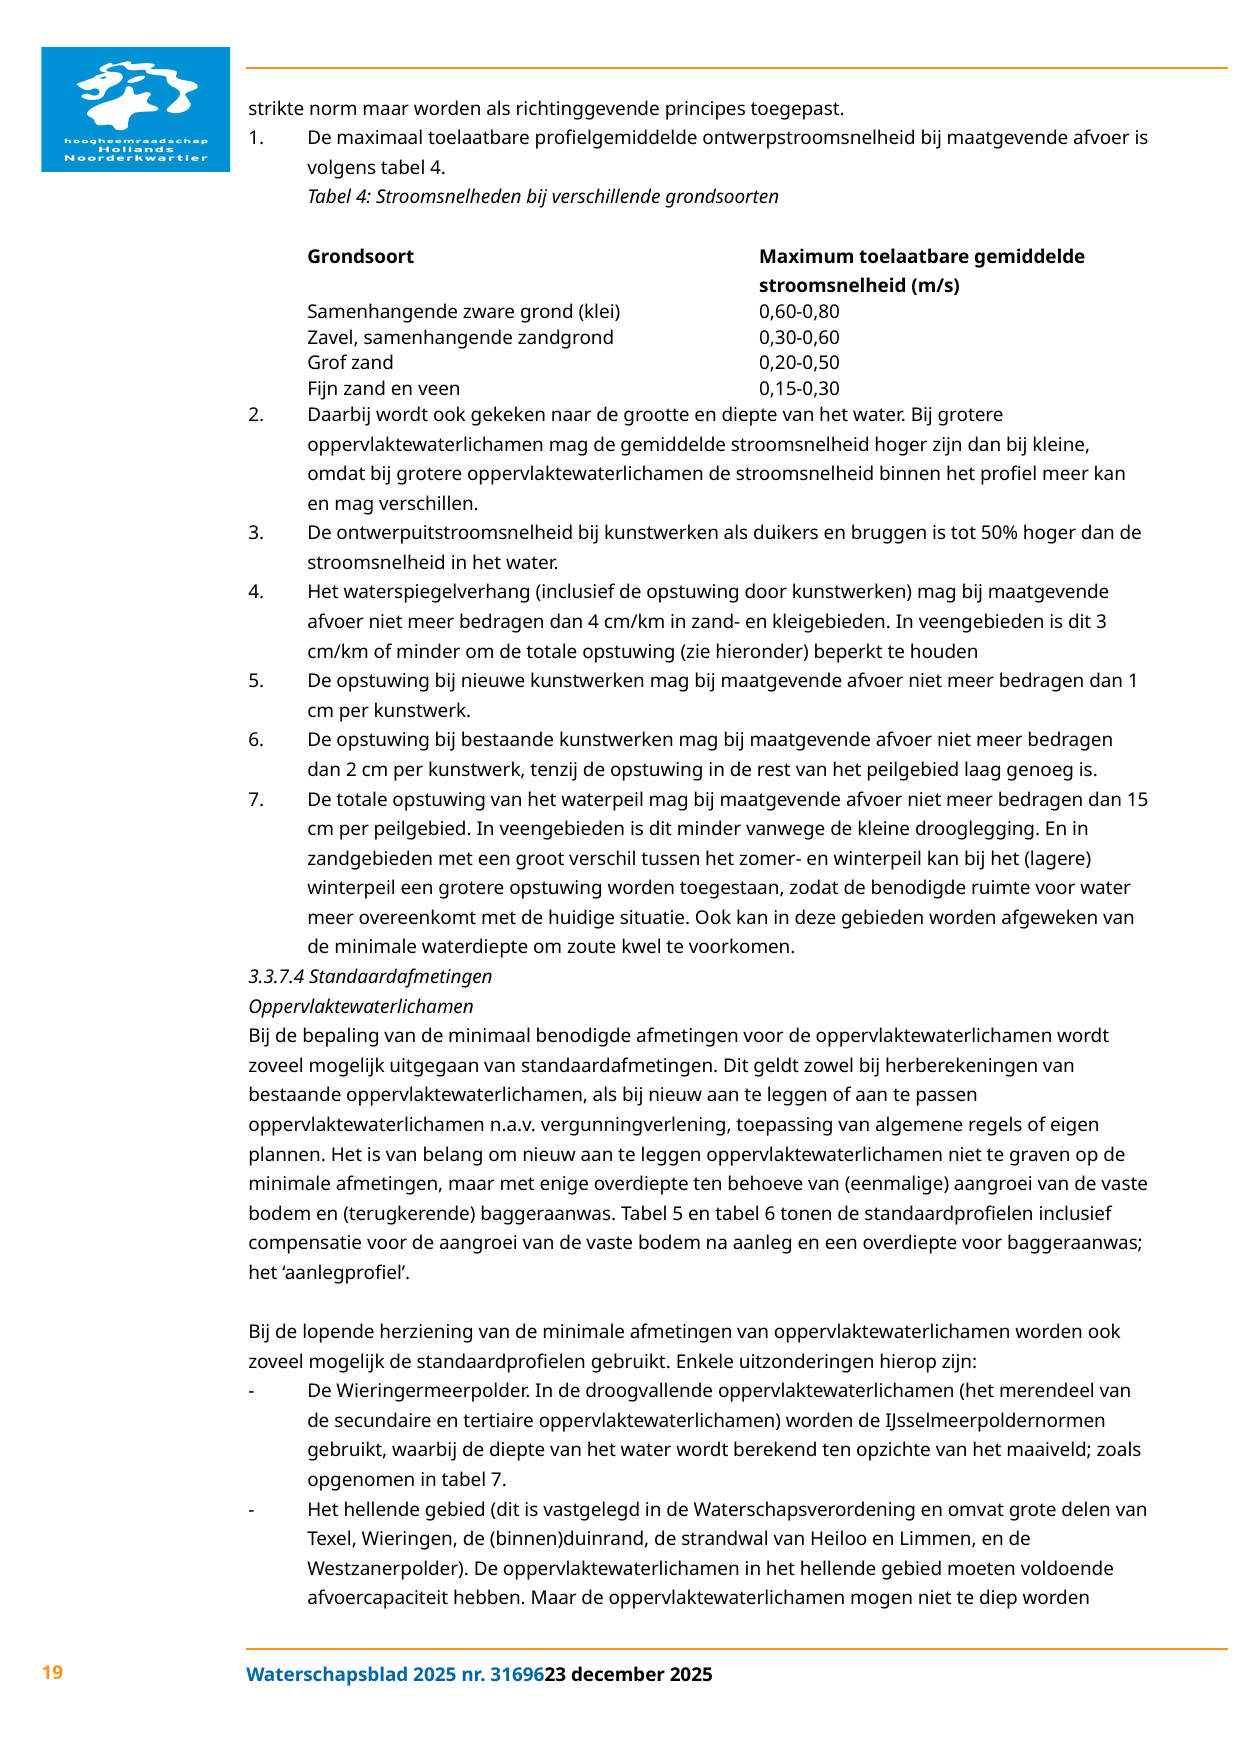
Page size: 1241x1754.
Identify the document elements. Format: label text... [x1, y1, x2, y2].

table_cell 0,20-0,50 [759, 350, 1211, 375]
table_header Grondsoort [307, 243, 759, 298]
table_cell 0,15-0,30 [759, 375, 1211, 401]
list Het hellende gebied (dit is vastgelegd in de Waterschapsverordening en omvat grote delen van Texel, Wieringen, de (binnen)duinrand, de strandwal van Heiloo en Limmen, en de Westzanerpolder). De oppervlaktewaterlichamen in het hellende gebied moeten voldoende afvoercapaciteit hebben. Maar de oppervlaktewaterlichamen mogen niet te diep worden [248, 1496, 1152, 1610]
list Daarbij wordt ook gekeken naar de grootte en diepte van het water. Bij grotere oppervlaktewaterlichamen mag de gemiddelde stroomsnelheid hoger zijn dan bij kleine, omdat bij grotere oppervlaktewaterlichamen de stroomsnelheid binnen het profiel meer kan en mag verschillen. [248, 401, 1152, 516]
text Bij de lopende herziening van de minimale afmetingen van oppervlaktewaterlichamen worden ook zoveel mogelijk de standaardprofielen gebruikt. Enkele uitzonderingen hierop zijn: [248, 1318, 1152, 1373]
list De Wieringermeerpolder. In de droogvallende oppervlaktewaterlichamen (het merendeel van de secundaire en tertiaire oppervlaktewaterlichamen) worden de IJsselmeerpoldernormen gebruikt, waarbij de diepte van het water wordt berekend ten opzichte van het maaiveld; zoals opgenomen in tabel 7. [248, 1377, 1152, 1492]
table_cell 0,60-0,80 [759, 298, 1211, 324]
table_cell 0,30-0,60 [759, 324, 1211, 349]
table_cell Grof zand [307, 350, 759, 375]
table_cell Fijn zand en veen [307, 375, 759, 401]
list De ontwerpuitstroomsnelheid bij kunstwerken als duikers en bruggen is tot 50% hoger dan de stroomsnelheid in het water. [248, 519, 1152, 575]
list De opstuwing bij nieuwe kunstwerken mag bij maatgevende afvoer niet meer bedragen dan 1 cm per kunstwerk. [248, 667, 1152, 723]
picture [88, 87, 157, 130]
table_cell Zavel, samenhangende zandgrond [307, 324, 759, 349]
list De totale opstuwing van het waterpeil mag bij maatgevende afvoer niet meer bedragen dan 15 cm per peilgebied. In veengebieden is dit minder vanwege de kleine drooglegging. En in zandgebieden met een groot verschil tussen het zomer- en winterpeil kan bij het (lagere) winterpeil een grotere opstuwing worden toegestaan, zodat de benodigde ruimte voor water meer overeenkomt met de huidige situatie. Ook kan in deze gebieden worden afgeweken van de minimale waterdiepte om zoute kwel te voorkomen. [248, 786, 1152, 959]
table_header Maximum toelaatbare gemiddelde stroomsnelheid (m/s) [759, 243, 1211, 298]
picture [78, 64, 122, 99]
text strikte norm maar worden als richtinggevende principes toegepast. [248, 95, 1152, 121]
text Bij de bepaling van de minimaal benodigde afmetingen voor de oppervlaktewaterlichamen wordt zoveel mogelijk uitgegaan van standaardafmetingen. Dit geldt zowel bij herberekeningen van bestaande oppervlaktewaterlichamen, als bij nieuw aan te leggen of aan te passen oppervlaktewaterlichamen n.a.v. vergunningverlening, toepassing van algemene regels of eigen plannen. Het is van belang om nieuw aan te leggen oppervlaktewaterlichamen niet te graven op de minimale afmetingen, maar met enige overdiepte ten behoeve van (eenmalige) aangroei van de vaste bodem en (terugkerende) baggeraanwas. Tabel 5 en tabel 6 tonen de standaardprofielen inclusief compensatie voor de aangroei van de vaste bodem na aanleg en een overdiepte voor baggeraanwas; het ‘aanlegprofiel’. [248, 1022, 1152, 1285]
list Tabel 4: Stroomsnelheden bij verschillende grondsoorten [248, 183, 1152, 209]
list De opstuwing bij bestaande kunstwerken mag bij maatgevende afvoer niet meer bedragen dan 2 cm per kunstwerk, tenzij de opstuwing in de rest van het peilgebied laag genoeg is. [248, 727, 1152, 782]
text 3.3.7.4 Standaardafmetingen [248, 963, 1152, 989]
picture [118, 62, 197, 112]
list Het waterspiegelverhang (inclusief de opstuwing door kunstwerken) mag bij maatgevende afvoer niet meer bedragen dan 4 cm/km in zand- en kleigebieden. In veengebieden is dit 3 cm/km of minder om de totale opstuwing (zie hieronder) beperkt te houden [248, 579, 1152, 663]
list De maximaal toelaatbare profielgemiddelde ontwerpstroomsnelheid bij maatgevende afvoer is volgens tabel 4. [248, 124, 1152, 180]
table_cell Samenhangende zware grond (klei) [307, 298, 759, 324]
text Oppervlaktewaterlichamen [248, 993, 1152, 1018]
picture [129, 76, 144, 82]
